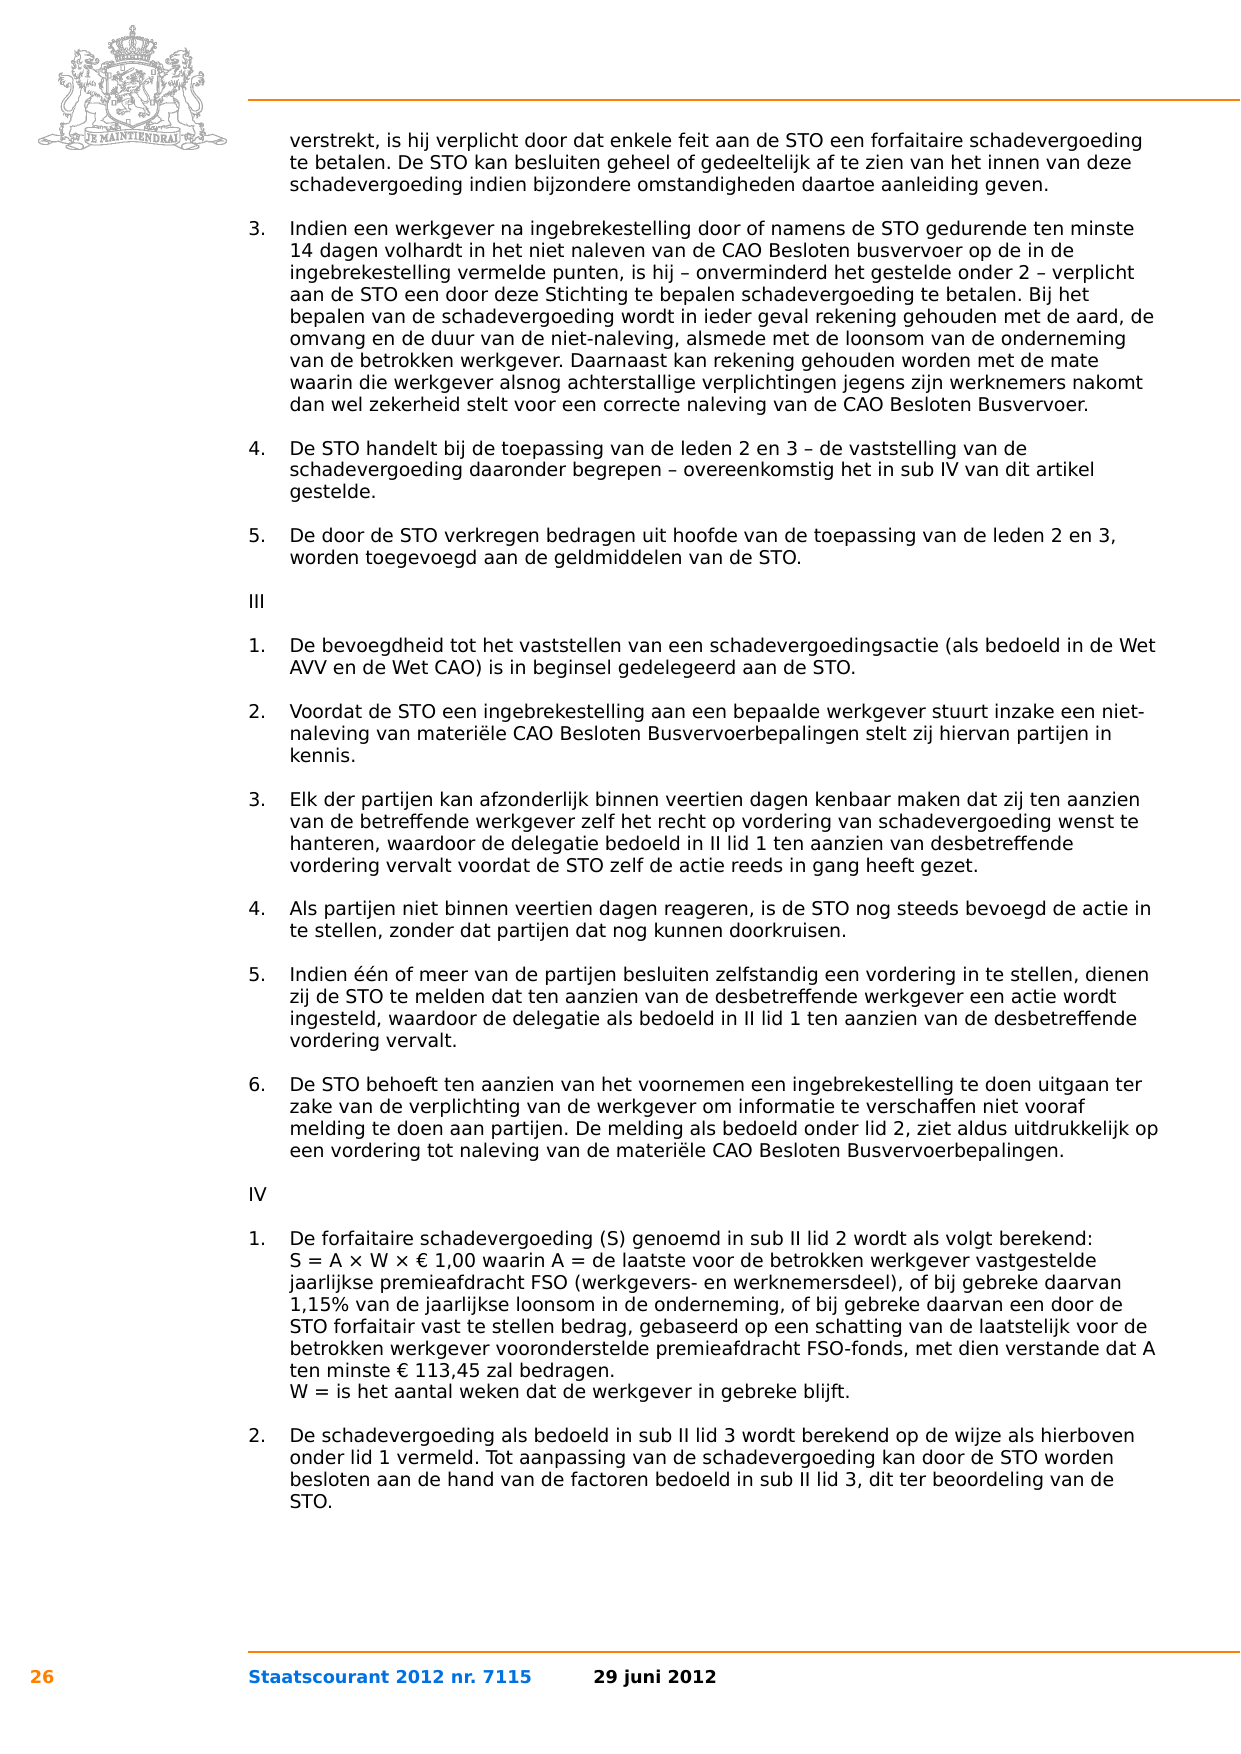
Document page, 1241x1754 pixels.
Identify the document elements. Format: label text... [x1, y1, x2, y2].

text S = A × W × € 1,00 waarin A = de laatste voor de betrokken werkgever vastgestelde jaarlijkse premieafdracht FSO (werkgevers- en werknemersdeel), of bij gebreke daarvan 1,15% van de jaarlijkse loonsom in de onderneming, of bij gebreke daarvan een door de STO forfaitair vast te stellen bedrag, gebaseerd op een schatting van de laatstelijk voor de betrokken werkgever vooronderstelde premieafdracht FSO-fonds, met dien verstande dat A ten minste € 113,45 zal bedragen. [289, 1249, 1163, 1381]
text 3. Elk der partijen kan afzonderlijk binnen veertien dagen kenbaar maken dat zij ten aanzien van de betreffende werkgever zelf het recht op vordering van schadevergoeding wenst te hanteren, waardoor de delegatie bedoeld in II lid 1 ten aanzien van desbetreffende vordering vervalt voordat de STO zelf de actie reeds in gang heeft gezet. [248, 788, 1163, 876]
text 2. Voordat de STO een ingebrekestelling aan een bepaalde werkgever stuurt inzake een niet-naleving van materiële CAO Besloten Busvervoerbepalingen stelt zij hiervan partijen in kennis. [248, 701, 1163, 767]
picture [38, 25, 227, 150]
text 2. De schadevergoeding als bedoeld in sub II lid 3 wordt berekend op de wijze als hierboven onder lid 1 vermeld. Tot aanpassing van de schadevergoeding kan door de STO worden besloten aan de hand van de factoren bedoeld in sub II lid 3, dit ter beoordeling van de STO. [248, 1425, 1163, 1513]
subtitle III [248, 591, 1163, 613]
text verstrekt, is hij verplicht door dat enkele feit aan de STO een forfaitaire schadevergoeding te betalen. De STO kan besluiten geheel of gedeeltelijk af te zien van het innen van deze schadevergoeding indien bijzondere omstandigheden daartoe aanleiding geven. [248, 130, 1163, 196]
text 4. Als partijen niet binnen veertien dagen reageren, is de STO nog steeds bevoegd de actie in te stellen, zonder dat partijen dat nog kunnen doorkruisen. [248, 898, 1163, 942]
text 3. Indien een werkgever na ingebrekestelling door of namens de STO gedurende ten minste 14 dagen volhardt in het niet naleven van de CAO Besloten busvervoer op de in de ingebrekestelling vermelde punten, is hij – onverminderd het gestelde onder 2 – verplicht aan de STO een door deze Stichting te bepalen schadevergoeding te betalen. Bij het bepalen van de schadevergoeding wordt in ieder geval rekening gehouden met de aard, de omvang en de duur van de niet-naleving, alsmede met de loonsom van de onderneming van de betrokken werkgever. Daarnaast kan rekening gehouden worden met de mate waarin die werkgever alsnog achterstallige verplichtingen jegens zijn werknemers nakomt dan wel zekerheid stelt voor een correcte naleving van de CAO Besloten Busvervoer. [248, 218, 1163, 416]
text 4. De STO handelt bij de toepassing van de leden 2 en 3 – de vaststelling van de schadevergoeding daaronder begrepen – overeenkomstig het in sub IV van dit artikel gestelde. [248, 437, 1163, 503]
text 5. De door de STO verkregen bedragen uit hoofde van de toepassing van de leden 2 en 3, worden toegevoegd aan de geldmiddelen van de STO. [248, 525, 1163, 569]
text W = is het aantal weken dat de werkgever in gebreke blijft. [289, 1381, 1163, 1403]
text 1. De bevoegdheid tot het vaststellen van een schadevergoedingsactie (als bedoeld in de Wet AVV en de Wet CAO) is in beginsel gedelegeerd aan de STO. [248, 635, 1163, 679]
subtitle IV [248, 1184, 1163, 1206]
text 1. De forfaitaire schadevergoeding (S) genoemd in sub II lid 2 wordt als volgt berekend: [248, 1228, 1163, 1249]
text 5. Indien één of meer van de partijen besluiten zelfstandig een vordering in te stellen, dienen zij de STO te melden dat ten aanzien van de desbetreffende werkgever een actie wordt ingesteld, waardoor de delegatie als bedoeld in II lid 1 ten aanzien van de desbetreffende vordering vervalt. [248, 964, 1163, 1052]
text 6. De STO behoeft ten aanzien van het voornemen een ingebrekestelling te doen uitgaan ter zake van de verplichting van de werkgever om informatie te verschaffen niet vooraf melding te doen aan partijen. De melding als bedoeld onder lid 2, ziet aldus uitdrukkelijk op een vordering tot naleving van de materiële CAO Besloten Busvervoerbepalingen. [248, 1074, 1163, 1162]
